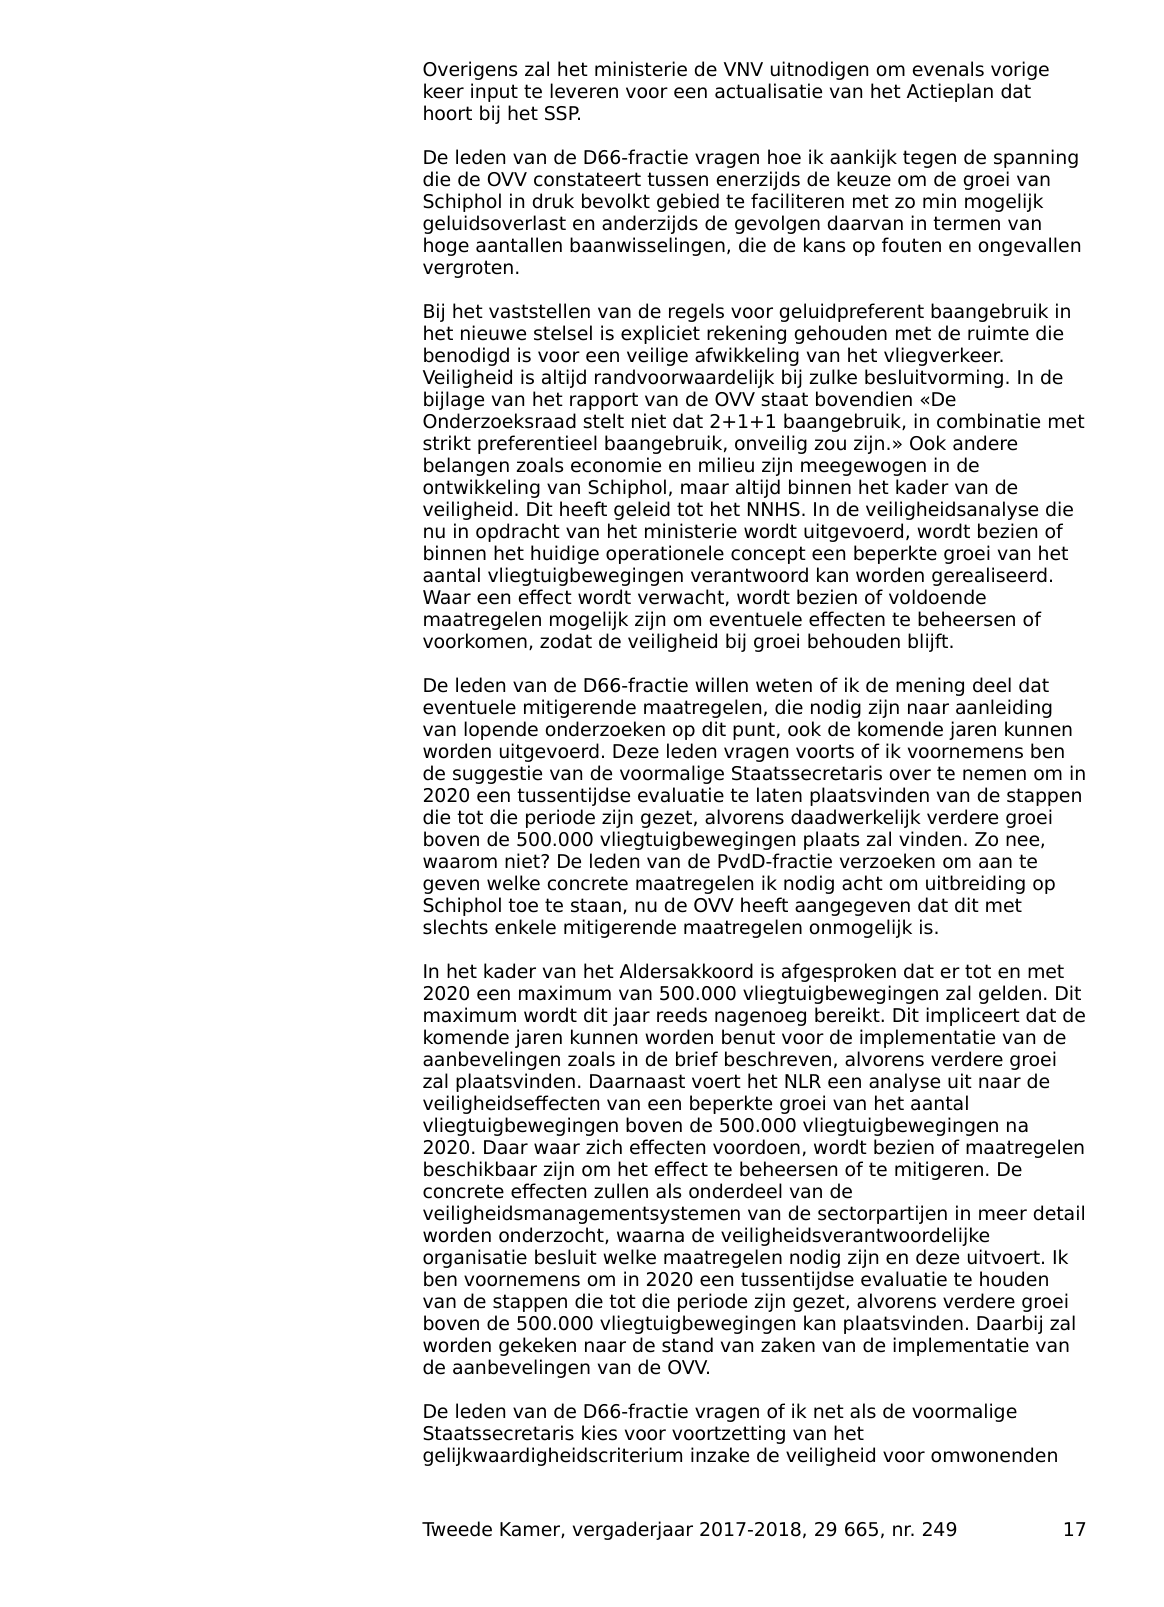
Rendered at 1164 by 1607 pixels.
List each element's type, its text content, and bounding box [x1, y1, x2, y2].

text Bij het vaststellen van de regels voor geluidpreferent baangebruik in het nieuwe stelsel is expliciet rekening gehouden met de ruimte die benodigd is voor een veilige afwikkeling van het vliegverkeer. Veiligheid is altijd randvoorwaardelijk bij zulke besluitvorming. In de bijlage van het rapport van de OVV staat bovendien «De Onderzoeksraad stelt niet dat 2+1+1 baangebruik, in combinatie met strikt preferentieel baangebruik, onveilig zou zijn.» Ook andere belangen zoals economie en milieu zijn meegewogen in de ontwikkeling van Schiphol, maar altijd binnen het kader van de veiligheid. Dit heeft geleid tot het NNHS. In de veiligheidsanalyse die nu in opdracht van het ministerie wordt uitgevoerd, wordt bezien of binnen het huidige operationele concept een beperkte groei van het aantal vliegtuigbewegingen verantwoord kan worden gerealiseerd. Waar een effect wordt verwacht, wordt bezien of voldoende maatregelen mogelijk zijn om eventuele effecten te beheersen of voorkomen, zodat de veiligheid bij groei behouden blijft. [422, 301, 1087, 653]
text De leden van de D66-fractie vragen of ik net als de voormalige Staatssecretaris kies voor voortzetting van het gelijkwaardigheidscriterium inzake de veiligheid voor omwonenden [422, 1401, 1087, 1467]
text Overigens zal het ministerie de VNV uitnodigen om evenals vorige keer input te leveren voor een actualisatie van het Actieplan dat hoort bij het SSP. [422, 59, 1087, 125]
text In het kader van het Aldersakkoord is afgesproken dat er tot en met 2020 een maximum van 500.000 vliegtuigbewegingen zal gelden. Dit maximum wordt dit jaar reeds nagenoeg bereikt. Dit impliceert dat de komende jaren kunnen worden benut voor de implementatie van de aanbevelingen zoals in de brief beschreven, alvorens verdere groei zal plaatsvinden. Daarnaast voert het NLR een analyse uit naar de veiligheidseffecten van een beperkte groei van het aantal vliegtuigbewegingen boven de 500.000 vliegtuigbewegingen na 2020. Daar waar zich effecten voordoen, wordt bezien of maatregelen beschikbaar zijn om het effect te beheersen of te mitigeren. De concrete effecten zullen als onderdeel van de veiligheidsmanagementsystemen van de sectorpartijen in meer detail worden onderzocht, waarna de veiligheidsverantwoordelijke organisatie besluit welke maatregelen nodig zijn en deze uitvoert. Ik ben voornemens om in 2020 een tussentijdse evaluatie te houden van de stappen die tot die periode zijn gezet, alvorens verdere groei boven de 500.000 vliegtuigbewegingen kan plaatsvinden. Daarbij zal worden gekeken naar de stand van zaken van de implementatie van de aanbevelingen van de OVV. [422, 961, 1087, 1379]
text De leden van de D66-fractie vragen hoe ik aankijk tegen de spanning die de OVV constateert tussen enerzijds de keuze om de groei van Schiphol in druk bevolkt gebied te faciliteren met zo min mogelijk geluidsoverlast en anderzijds de gevolgen daarvan in termen van hoge aantallen baanwisselingen, die de kans op fouten en ongevallen vergroten. [422, 147, 1087, 279]
text De leden van de D66-fractie willen weten of ik de mening deel dat eventuele mitigerende maatregelen, die nodig zijn naar aanleiding van lopende onderzoeken op dit punt, ook de komende jaren kunnen worden uitgevoerd. Deze leden vragen voorts of ik voornemens ben de suggestie van de voormalige Staatssecretaris over te nemen om in 2020 een tussentijdse evaluatie te laten plaatsvinden van de stappen die tot die periode zijn gezet, alvorens daadwerkelijk verdere groei boven de 500.000 vliegtuigbewegingen plaats zal vinden. Zo nee, waarom niet? De leden van de PvdD-fractie verzoeken om aan te geven welke concrete maatregelen ik nodig acht om uitbreiding op Schiphol toe te staan, nu de OVV heeft aangegeven dat dit met slechts enkele mitigerende maatregelen onmogelijk is. [422, 675, 1087, 939]
